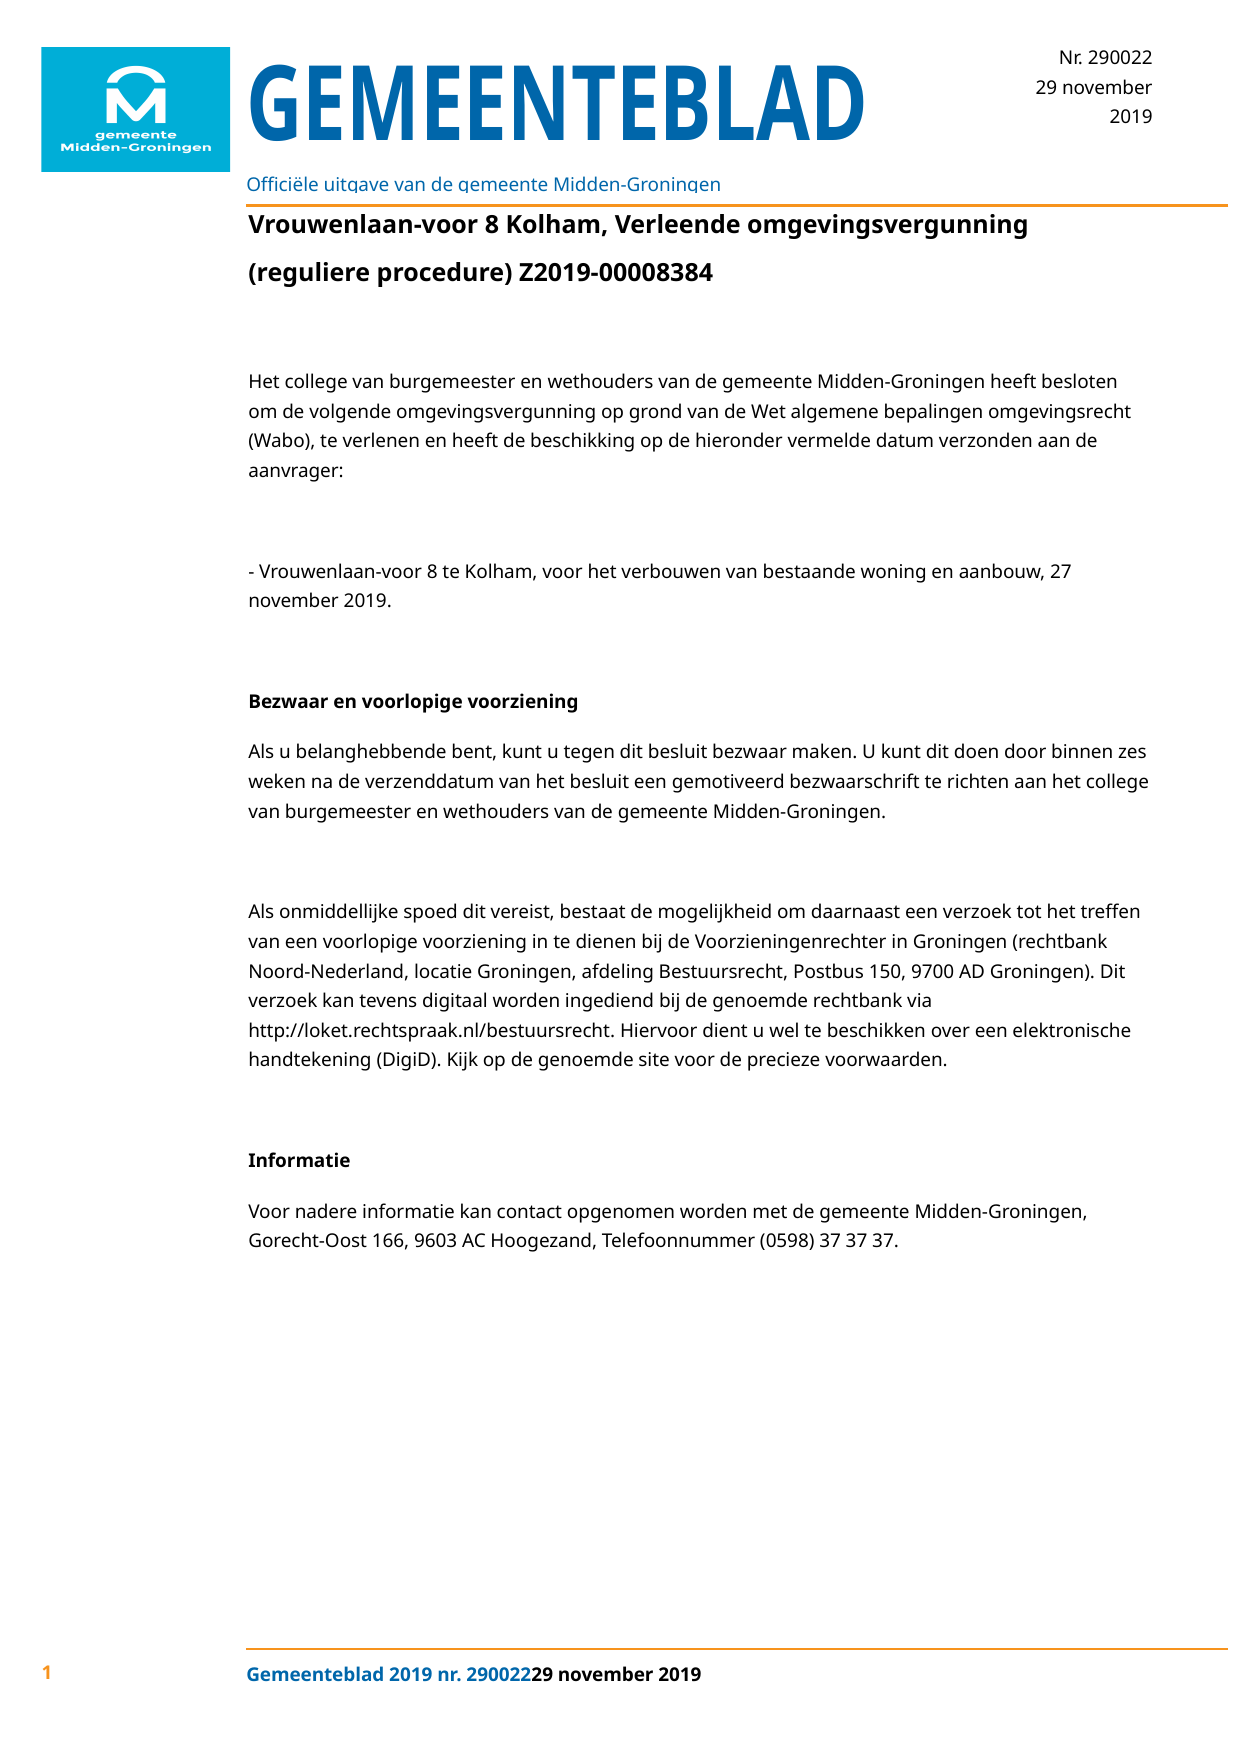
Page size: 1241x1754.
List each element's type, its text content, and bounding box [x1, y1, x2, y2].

text - Vrouwenlaan-voor 8 te Kolham, voor het verbouwen van bestaande woning en aanbouw, 27 november 2019. [248, 558, 1152, 613]
picture [184, 146, 190, 153]
text Vrouwenlaan-voor 8 Kolham, Verleende omgevingsvergunning (reguliere procedure) Z2019-00008384 [248, 207, 1152, 288]
text Informatie [248, 1147, 1152, 1173]
picture [107, 89, 165, 122]
picture [108, 66, 164, 82]
text Als onmiddellijke spoed dit vereist, bestaat de mogelijkheid om daarnaast een verzoek tot het treffen van een voorlopige voorziening in te dienen bij de Voorzieningenrechter in Groningen (rechtbank Noord-Nederland, locatie Groningen, afdeling Bestuursrecht, Postbus 150, 9700 AD Groningen). Dit verzoek kan tevens digitaal worden ingediend bij de genoemde rechtbank via http://loket.rechtspraak.nl/bestuursrecht. Hiervoor dient u wel te beschikken over een elektronische handtekening (DigiD). Kijk op de genoemde site voor de precieze voorwaarden. [248, 899, 1152, 1072]
text Voor nadere informatie kan contact opgenomen worden met de gemeente Midden-Groningen, Gorecht-Oost 166, 9603 AC Hoogezand, Telefoonnummer (0598) 37 37 37. [248, 1198, 1152, 1253]
text Bezwaar en voorlopige voorziening [248, 688, 1152, 714]
text Het college van burgemeester en wethouders van de gemeente Midden-Groningen heeft besloten om de volgende omgevingsvergunning op grond van de Wet algemene bepalingen omgevingsrecht (Wabo), te verlenen en heeft de beschikking op de hieronder vermelde datum verzonden aan de aanvrager: [248, 368, 1152, 483]
text Als u belanghebbende bent, kunt u tegen dit besluit bezwaar maken. U kunt dit doen door binnen zes weken na de verzenddatum van het besluit een gemotiveerd bezwaarschrift te richten aan het college van burgemeester en wethouders van de gemeente Midden-Groningen. [248, 739, 1152, 824]
